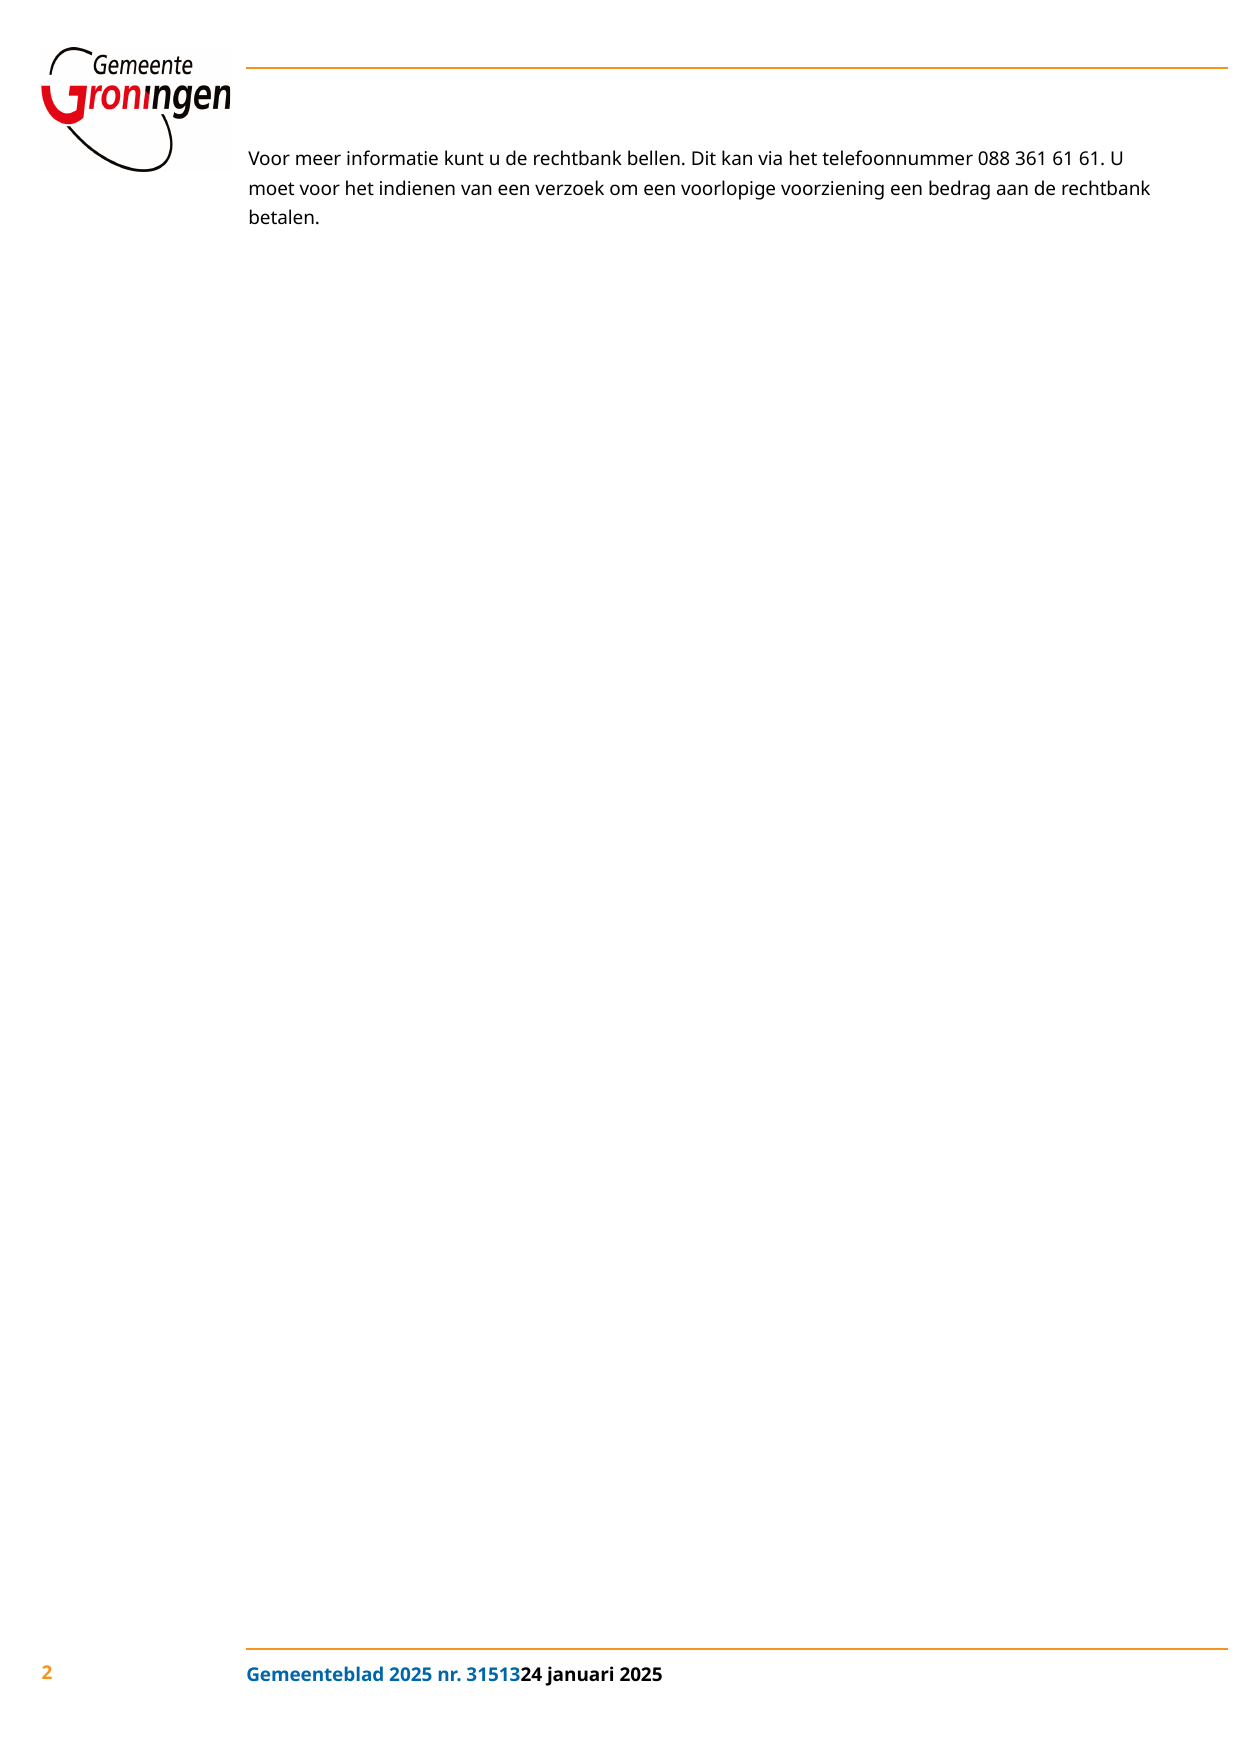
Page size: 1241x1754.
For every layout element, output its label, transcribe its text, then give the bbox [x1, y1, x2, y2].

picture [41, 47, 231, 172]
text Voor meer informatie kunt u de rechtbank bellen. Dit kan via het telefoonnummer 088 361 61 61. U moet voor het indienen van een verzoek om een voorlopige voorziening een bedrag aan de rechtbank betalen. [248, 145, 1152, 230]
